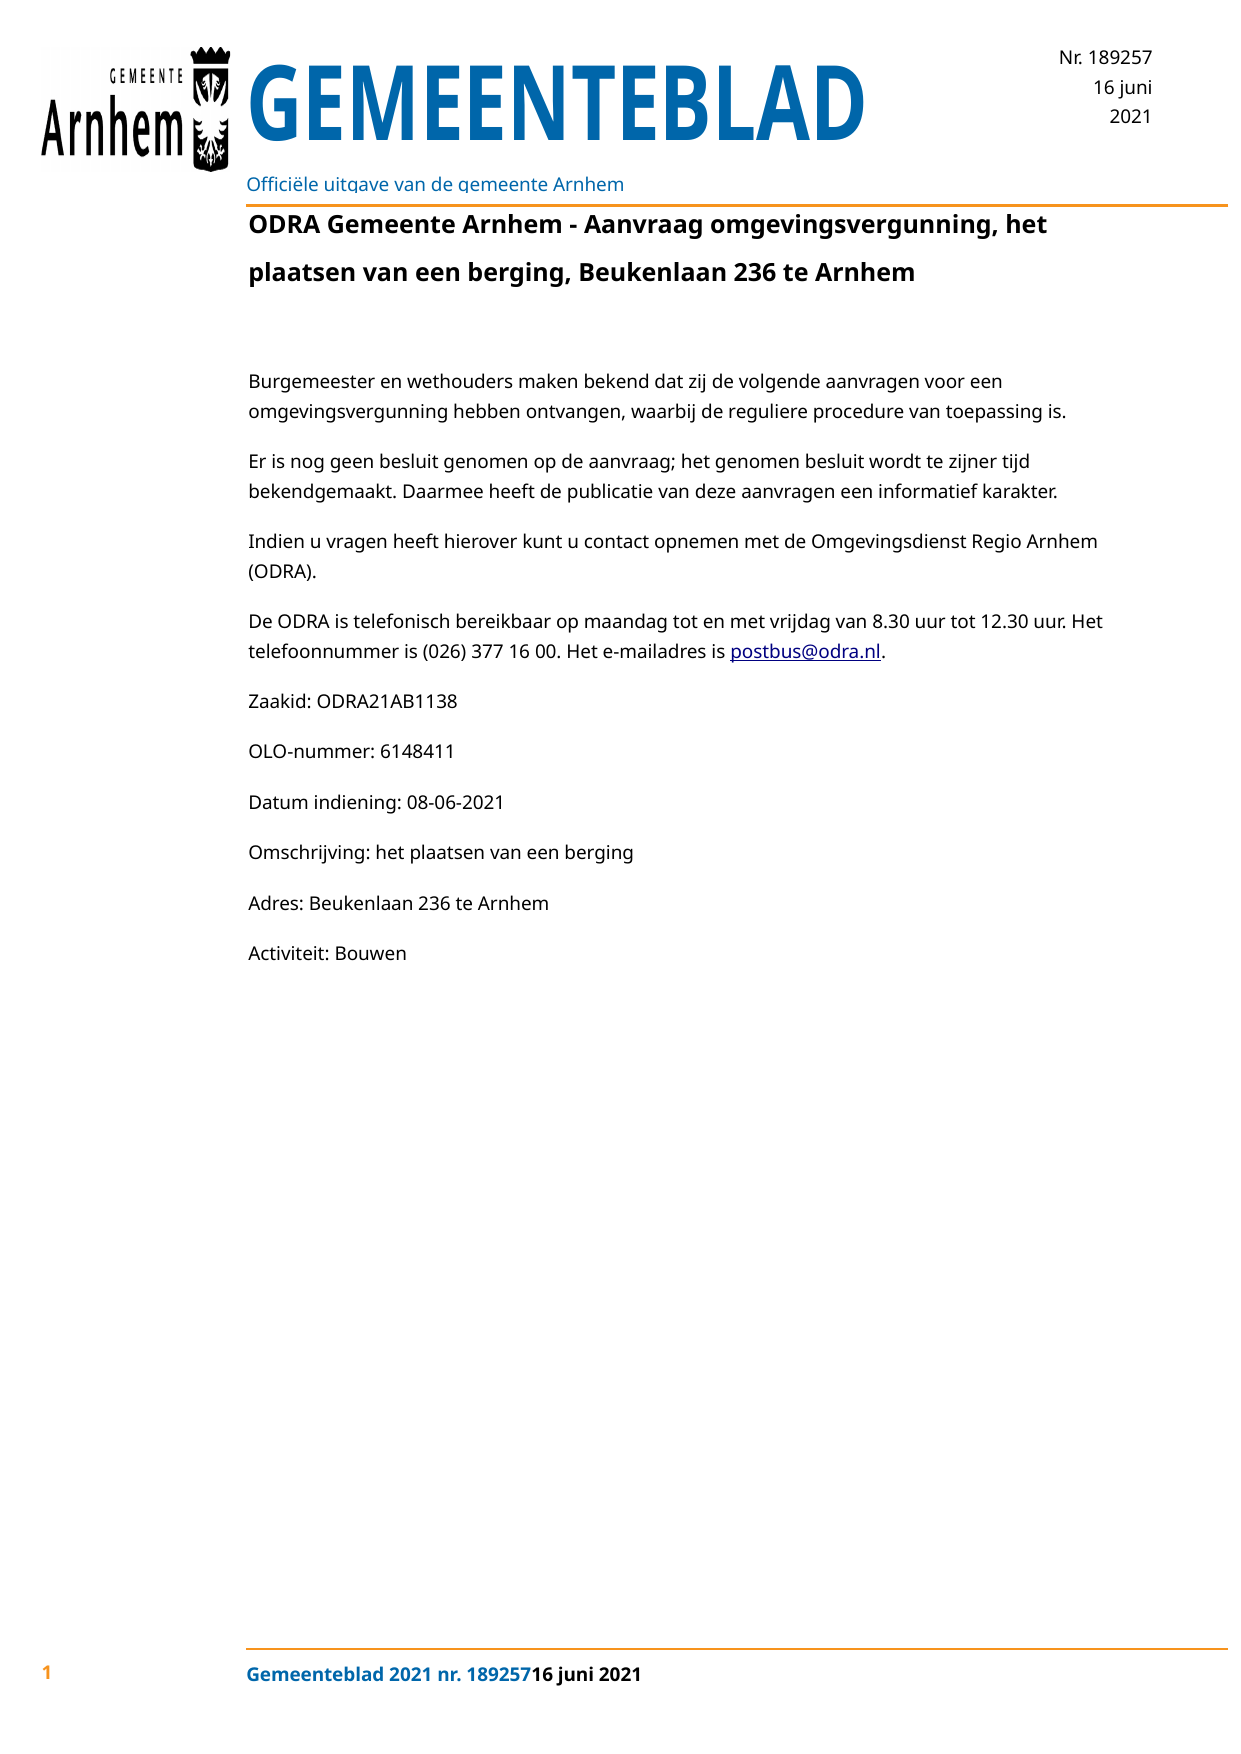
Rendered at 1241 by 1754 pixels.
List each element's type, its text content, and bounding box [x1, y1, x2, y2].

text Datum indiening: 08-06-2021 [248, 789, 1152, 815]
text Indien u vragen heeft hierover kunt u contact opnemen met de Omgevingsdienst Regio Arnhem (ODRA). [248, 528, 1152, 584]
picture [41, 47, 231, 172]
text Burgemeester en wethouders maken bekend dat zij de volgende aanvragen voor een omgevingsvergunning hebben ontvangen, waarbij de reguliere procedure van toepassing is. [248, 368, 1152, 424]
text Omschrijving: het plaatsen van een berging [248, 839, 1152, 865]
text Er is nog geen besluit genomen op de aanvraag; het genomen besluit wordt te zijner tijd bekendgemaakt. Daarmee heeft de publicatie van deze aanvragen een informatief karakter. [248, 448, 1152, 504]
text Activiteit: Bouwen [248, 940, 1152, 966]
text De ODRA is telefonisch bereikbaar op maandag tot en met vrijdag van 8.30 uur tot 12.30 uur. Het telefoonnummer is (026) 377 16 00. Het e-mailadres is postbus@odra.nl. [248, 608, 1152, 664]
text Zaakid: ODRA21AB1138 [248, 688, 1152, 714]
text OLO-nummer: 6148411 [248, 739, 1152, 764]
text ODRA Gemeente Arnhem - Aanvraag omgevingsvergunning, het plaatsen van een berging, Beukenlaan 236 te Arnhem [248, 207, 1152, 288]
text Adres: Beukenlaan 236 te Arnhem [248, 890, 1152, 916]
